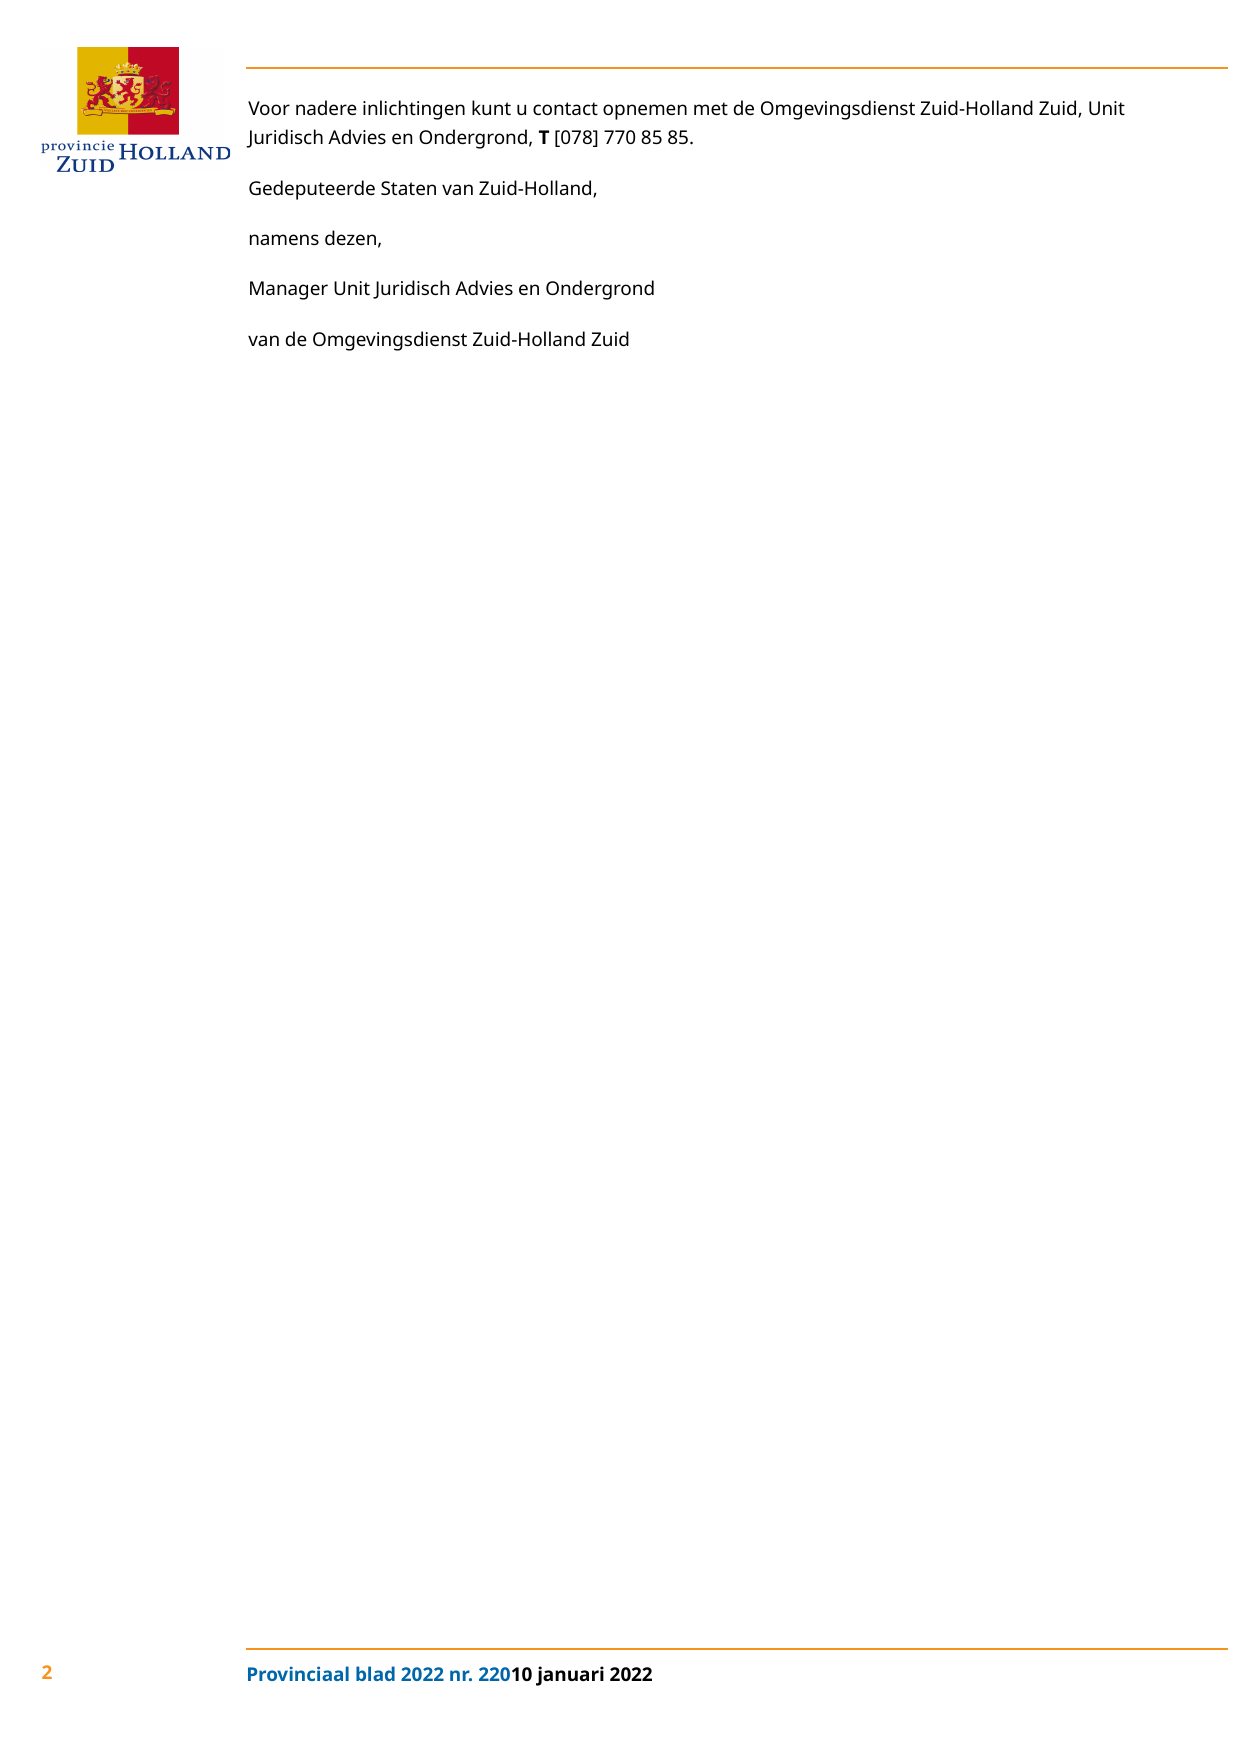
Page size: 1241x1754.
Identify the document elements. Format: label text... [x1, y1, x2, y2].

text Gedeputeerde Staten van Zuid-Holland, [248, 175, 1152, 201]
text namens dezen, [248, 225, 1152, 251]
text van de Omgevingsdienst Zuid-Holland Zuid [248, 326, 1152, 352]
text Voor nadere inlichtingen kunt u contact opnemen met de Omgevingsdienst Zuid-Holland Zuid, Unit Juridisch Advies en Ondergrond, T [078] 770 85 85. [248, 95, 1152, 150]
picture [41, 47, 231, 172]
text Manager Unit Juridisch Advies en Ondergrond [248, 276, 1152, 301]
